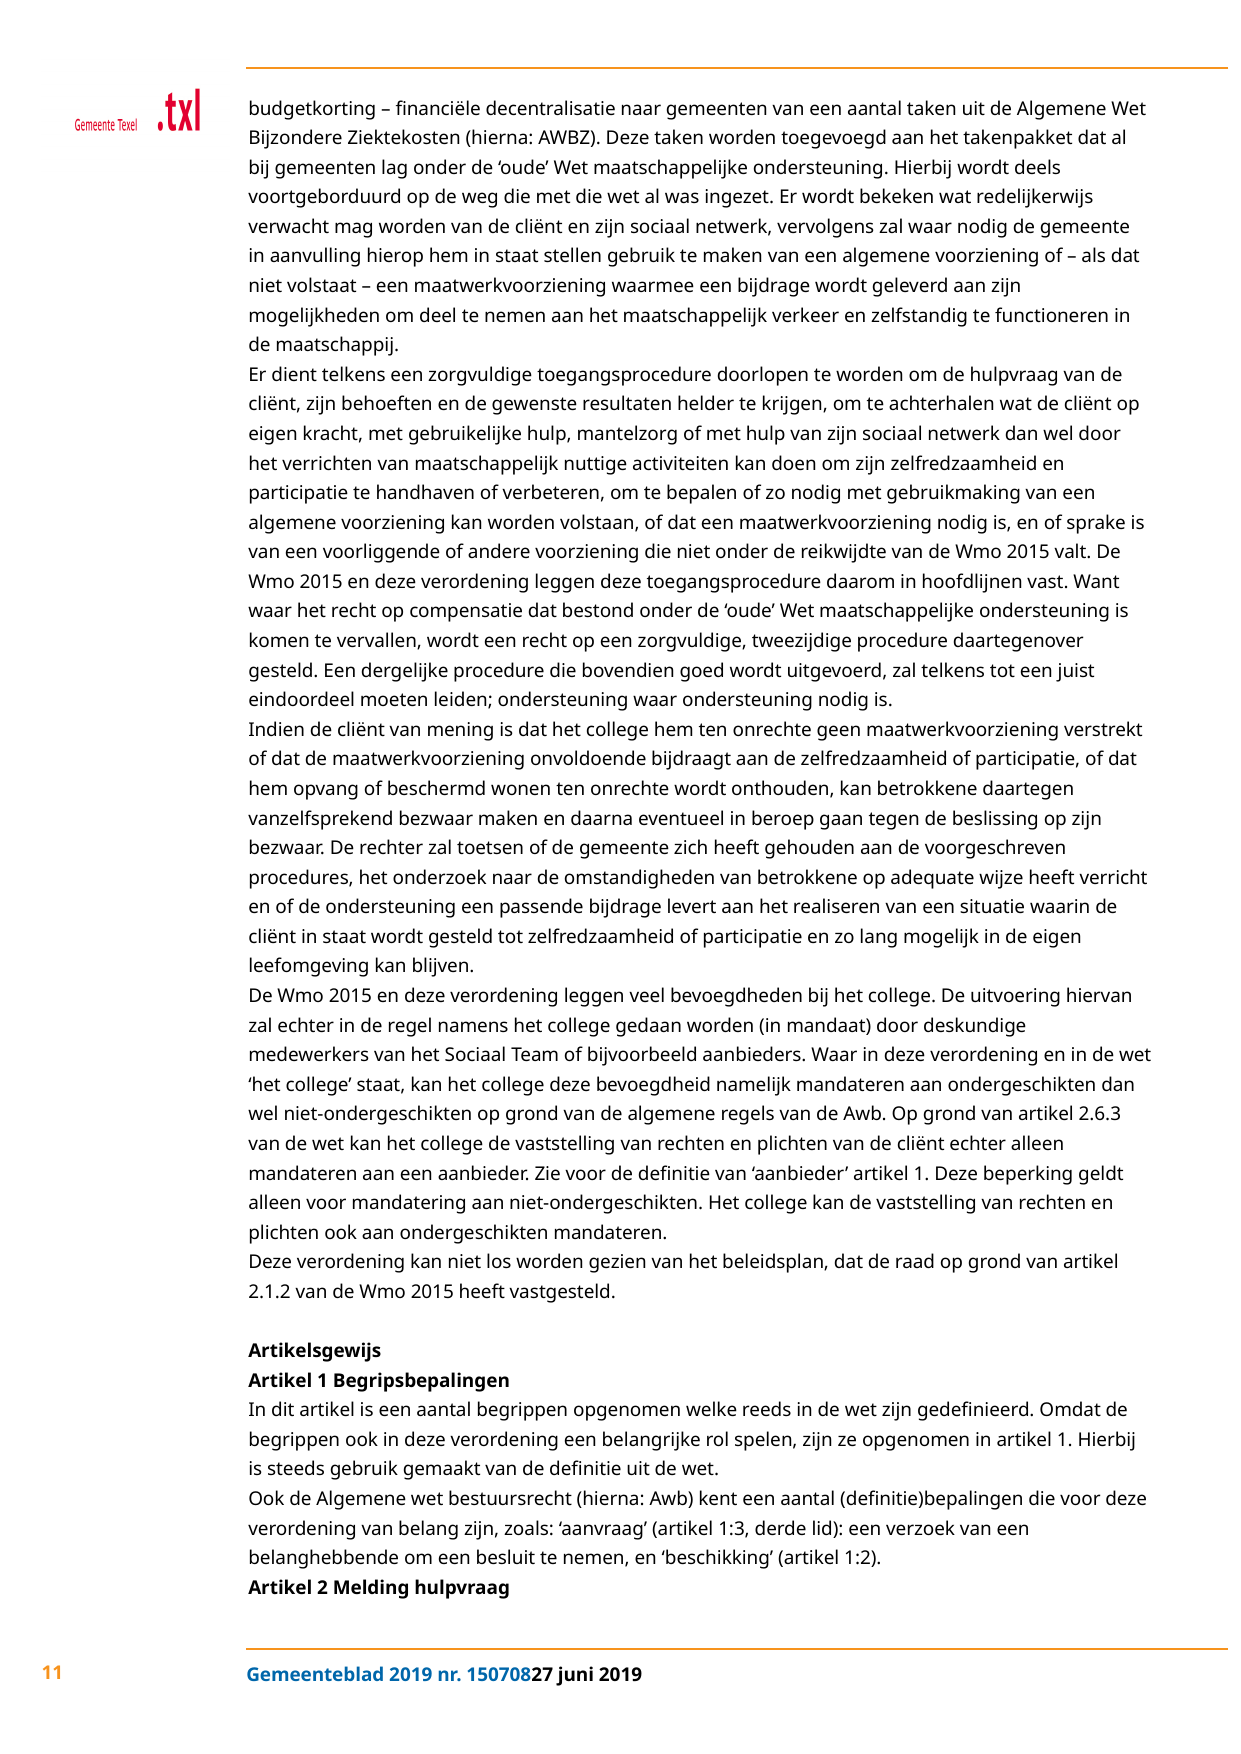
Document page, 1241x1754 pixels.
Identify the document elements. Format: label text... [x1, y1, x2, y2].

text Indien de cliënt van mening is dat het college hem ten onrechte geen maatwerkvoorziening verstrekt of dat de maatwerkvoorziening onvoldoende bijdraagt aan de zelfredzaamheid of participatie, of dat hem opvang of beschermd wonen ten onrechte wordt onthouden, kan betrokkene daartegen vanzelfsprekend bezwaar maken en daarna eventueel in beroep gaan tegen de beslissing op zijn bezwaar. De rechter zal toetsen of de gemeente zich heeft gehouden aan de voorgeschreven procedures, het onderzoek naar de omstandigheden van betrokkene op adequate wijze heeft verricht en of de ondersteuning een passende bijdrage levert aan het realiseren van een situatie waarin de cliënt in staat wordt gesteld tot zelfredzaamheid of participatie en zo lang mogelijk in de eigen leefomgeving kan blijven. [248, 716, 1152, 978]
picture [41, 47, 231, 172]
text Deze verordening kan niet los worden gezien van het beleidsplan, dat de raad op grond van artikel 2.1.2 van de Wmo 2015 heeft vastgesteld. [248, 1248, 1152, 1304]
text De Wmo 2015 en deze verordening leggen veel bevoegdheden bij het college. De uitvoering hiervan zal echter in de regel namens het college gedaan worden (in mandaat) door deskundige medewerkers van het Sociaal Team of bijvoorbeeld aanbieders. Waar in deze verordening en in de wet ‘het college’ staat, kan het college deze bevoegdheid namelijk mandateren aan ondergeschikten dan wel niet-ondergeschikten op grond van de algemene regels van de Awb. Op grond van artikel 2.6.3 van de wet kan het college de vaststelling van rechten en plichten van de cliënt echter alleen mandateren aan een aanbieder. Zie voor de definitie van ‘aanbieder’ artikel 1. Deze beperking geldt alleen voor mandatering aan niet-ondergeschikten. Het college kan de vaststelling van rechten en plichten ook aan ondergeschikten mandateren. [248, 982, 1152, 1245]
text In dit artikel is een aantal begrippen opgenomen welke reeds in de wet zijn gedefinieerd. Omdat de begrippen ook in deze verordening een belangrijke rol spelen, zijn ze opgenomen in artikel 1. Hierbij is steeds gebruik gemaakt van de definitie uit de wet. [248, 1396, 1152, 1481]
text Artikel 1 Begripsbepalingen [248, 1367, 1152, 1393]
text Ook de Algemene wet bestuursrecht (hierna: Awb) kent een aantal (definitie)bepalingen die voor deze verordening van belang zijn, zoals: ‘aanvraag’ (artikel 1:3, derde lid): een verzoek van een belanghebbende om een besluit te nemen, en ‘beschikking’ (artikel 1:2). [248, 1485, 1152, 1570]
text Artikel 2 Melding hulpvraag [248, 1574, 1152, 1600]
text Er dient telkens een zorgvuldige toegangsprocedure doorlopen te worden om de hulpvraag van de cliënt, zijn behoeften en de gewenste resultaten helder te krijgen, om te achterhalen wat de cliënt op eigen kracht, met gebruikelijke hulp, mantelzorg of met hulp van zijn sociaal netwerk dan wel door het verrichten van maatschappelijk nuttige activiteiten kan doen om zijn zelfredzaamheid en participatie te handhaven of verbeteren, om te bepalen of zo nodig met gebruikmaking van een algemene voorziening kan worden volstaan, of dat een maatwerkvoorziening nodig is, en of sprake is van een voorliggende of andere voorziening die niet onder de reikwijdte van de Wmo 2015 valt. De Wmo 2015 en deze verordening leggen deze toegangsprocedure daarom in hoofdlijnen vast. Want waar het recht op compensatie dat bestond onder de ‘oude’ Wet maatschappelijke ondersteuning is komen te vervallen, wordt een recht op een zorgvuldige, tweezijdige procedure daartegenover gesteld. Een dergelijke procedure die bovendien goed wordt uitgevoerd, zal telkens tot een juist eindoordeel moeten leiden; ondersteuning waar ondersteuning nodig is. [248, 361, 1152, 712]
text Artikelsgewijs [248, 1337, 1152, 1363]
text budgetkorting – financiële decentralisatie naar gemeenten van een aantal taken uit de Algemene Wet Bijzondere Ziektekosten (hierna: AWBZ). Deze taken worden toegevoegd aan het takenpakket dat al bij gemeenten lag onder de ‘oude’ Wet maatschappelijke ondersteuning. Hierbij wordt deels voortgeborduurd op de weg die met die wet al was ingezet. Er wordt bekeken wat redelijkerwijs verwacht mag worden van de cliënt en zijn sociaal netwerk, vervolgens zal waar nodig de gemeente in aanvulling hierop hem in staat stellen gebruik te maken van een algemene voorziening of – als dat niet volstaat – een maatwerkvoorziening waarmee een bijdrage wordt geleverd aan zijn mogelijkheden om deel te nemen aan het maatschappelijk verkeer en zelfstandig te functioneren in de maatschappij. [248, 95, 1152, 357]
